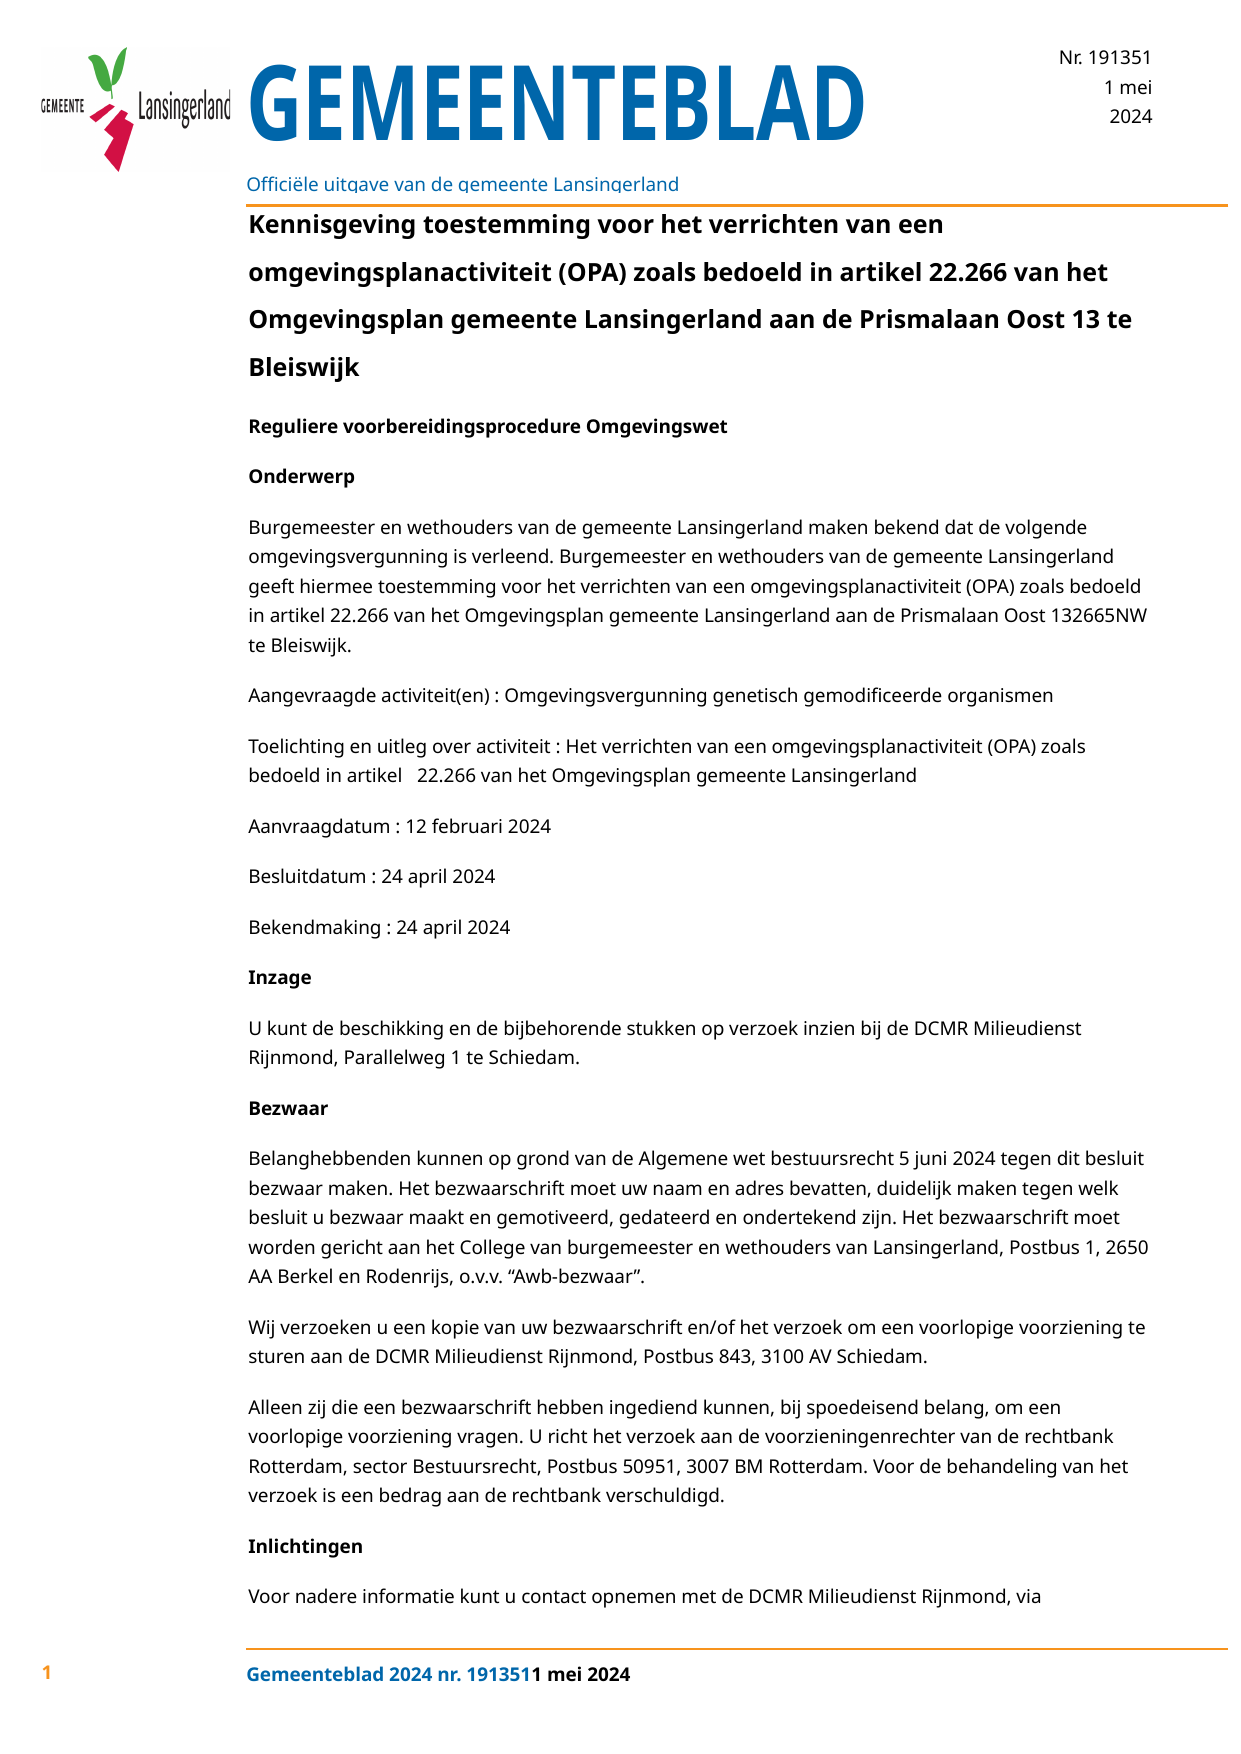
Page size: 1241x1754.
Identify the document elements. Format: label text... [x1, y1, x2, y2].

text Burgemeester en wethouders van de gemeente Lansingerland maken bekend dat de volgende omgevingsvergunning is verleend. Burgemeester en wethouders van de gemeente Lansingerland geeft hiermee toestemming voor het verrichten van een omgevingsplanactiviteit (OPA) zoals bedoeld in artikel 22.266 van het Omgevingsplan gemeente Lansingerland aan de Prismalaan Oost 132665NW te Bleiswijk. [248, 514, 1152, 658]
text Bekendmaking : 24 april 2024 [248, 914, 1152, 940]
text Alleen zij die een bezwaarschrift hebben ingediend kunnen, bij spoedeisend belang, om een voorlopige voorziening vragen. U richt het verzoek aan de voorzieningenrechter van de rechtbank Rotterdam, sector Bestuursrecht, Postbus 50951, 3007 BM Rotterdam. Voor de behandeling van het verzoek is een bedrag aan de rechtbank verschuldigd. [248, 1394, 1152, 1508]
text Voor nadere informatie kunt u contact opnemen met de DCMR Milieudienst Rijnmond, via [248, 1583, 1152, 1609]
text Bezwaar [248, 1095, 1152, 1121]
text Besluitdatum : 24 april 2024 [248, 863, 1152, 889]
text Wij verzoeken u een kopie van uw bezwaarschrift en/of het verzoek om een voorlopige voorziening te sturen aan de DCMR Milieudienst Rijnmond, Postbus 843, 3100 AV Schiedam. [248, 1314, 1152, 1369]
text Inzage [248, 964, 1152, 990]
text Inlichtingen [248, 1533, 1152, 1559]
text Toelichting en uitleg over activiteit : Het verrichten van een omgevingsplanactiviteit (OPA) zoals bedoeld in artikel 22.266 van het Omgevingsplan gemeente Lansingerland [248, 733, 1152, 788]
text U kunt de beschikking en de bijbehorende stukken op verzoek inzien bij de DCMR Milieudienst Rijnmond, Parallelweg 1 te Schiedam. [248, 1015, 1152, 1070]
text Aangevraagde activiteit(en) : Omgevingsvergunning genetisch gemodificeerde organismen [248, 683, 1152, 708]
text Kennisgeving toestemming voor het verrichten van een omgevingsplanactiviteit (OPA) zoals bedoeld in artikel 22.266 van het Omgevingsplan gemeente Lansingerland aan de Prismalaan Oost 13 te Bleiswijk [248, 207, 1152, 384]
text Onderwerp [248, 463, 1152, 489]
text Aanvraagdatum : 12 februari 2024 [248, 813, 1152, 839]
text Reguliere voorbereidingsprocedure Omgevingswet [248, 413, 1152, 439]
picture [41, 47, 231, 172]
text Belanghebbenden kunnen op grond van de Algemene wet bestuursrecht 5 juni 2024 tegen dit besluit bezwaar maken. Het bezwaarschrift moet uw naam en adres bevatten, duidelijk maken tegen welk besluit u bezwaar maakt en gemotiveerd, gedateerd en ondertekend zijn. Het bezwaarschrift moet worden gericht aan het College van burgemeester en wethouders van Lansingerland, Postbus 1, 2650 AA Berkel en Rodenrijs, o.v.v. “Awb-bezwaar”. [248, 1145, 1152, 1289]
